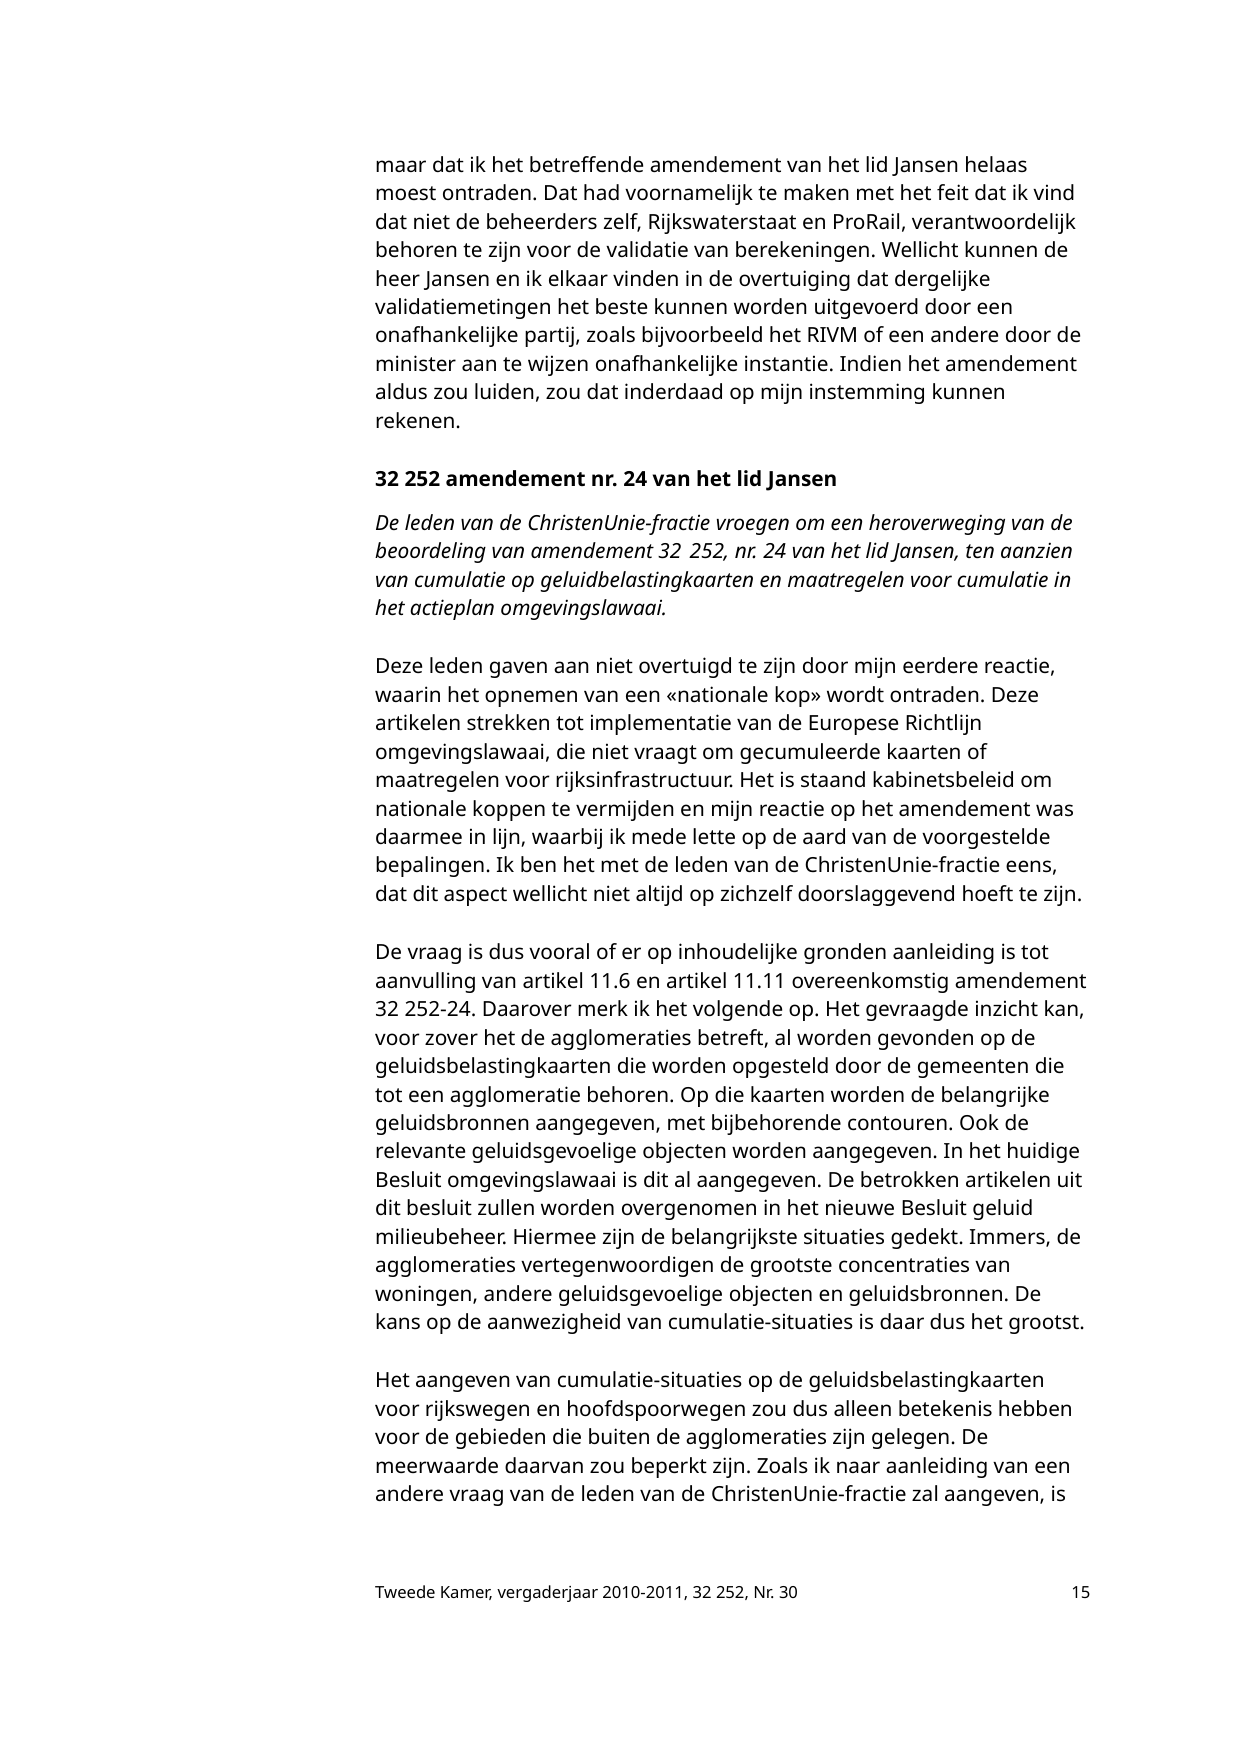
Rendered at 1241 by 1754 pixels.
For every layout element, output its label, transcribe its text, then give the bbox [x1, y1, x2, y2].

text De vraag is dus vooral of er op inhoudelijke gronden aanleiding is tot aanvulling van artikel 11.6 en artikel 11.11 overeenkomstig amendement 32 252-24. Daarover merk ik het volgende op. Het gevraagde inzicht kan, voor zover het de agglomeraties betreft, al worden gevonden op de geluidsbelastingkaarten die worden opgesteld door de gemeenten die tot een agglomeratie behoren. Op die kaarten worden de belangrijke geluidsbronnen aangegeven, met bijbehorende contouren. Ook de relevante geluidsgevoelige objecten worden aangegeven. In het huidige Besluit omgevingslawaai is dit al aangegeven. De betrokken artikelen uit dit besluit zullen worden overgenomen in het nieuwe Besluit geluid milieubeheer. Hiermee zijn de belangrijkste situaties gedekt. Immers, de agglomeraties vertegenwoordigen de grootste concentraties van woningen, andere geluidsgevoelige objecten en geluidsbronnen. De kans op de aanwezigheid van cumulatie-situaties is daar dus het grootst. [375, 937, 1090, 1336]
text 32 252 amendement nr. 24 van het lid Jansen [375, 464, 1090, 493]
text Deze leden gaven aan niet overtuigd te zijn door mijn eerdere reactie, waarin het opnemen van een «nationale kop» wordt ontraden. Deze artikelen strekken tot implementatie van de Europese Richtlijn omgevingslawaai, die niet vraagt om gecumuleerde kaarten of maatregelen voor rijksinfrastructuur. Het is staand kabinetsbeleid om nationale koppen te vermijden en mijn reactie op het amendement was daarmee in lijn, waarbij ik mede lette op de aard van de voorgestelde bepalingen. Ik ben het met de leden van de ChristenUnie-fractie eens, dat dit aspect wellicht niet altijd op zichzelf doorslaggevend hoeft te zijn. [375, 652, 1090, 907]
text maar dat ik het betreffende amendement van het lid Jansen helaas moest ontraden. Dat had voornamelijk te maken met het feit dat ik vind dat niet de beheerders zelf, Rijkswaterstaat en ProRail, verantwoordelijk behoren te zijn voor de validatie van berekeningen. Wellicht kunnen de heer Jansen en ik elkaar vinden in de overtuiging dat dergelijke validatiemetingen het beste kunnen worden uitgevoerd door een onafhankelijke partij, zoals bijvoorbeeld het RIVM of een andere door de minister aan te wijzen onafhankelijke instantie. Indien het amendement aldus zou luiden, zou dat inderdaad op mijn instemming kunnen rekenen. [375, 150, 1090, 434]
text Het aangeven van cumulatie-situaties op de geluidsbelastingkaarten voor rijkswegen en hoofdspoorwegen zou dus alleen betekenis hebben voor de gebieden die buiten de agglomeraties zijn gelegen. De meerwaarde daarvan zou beperkt zijn. Zoals ik naar aanleiding van een andere vraag van de leden van de ChristenUnie-fractie zal aangeven, is [375, 1366, 1090, 1508]
text De leden van de ChristenUnie-fractie vroegen om een heroverweging van de beoordeling van amendement 32 252, nr. 24 van het lid Jansen, ten aanzien van cumulatie op geluidbelastingkaarten en maatregelen voor cumulatie in het actieplan omgevingslawaai. [375, 508, 1090, 622]
